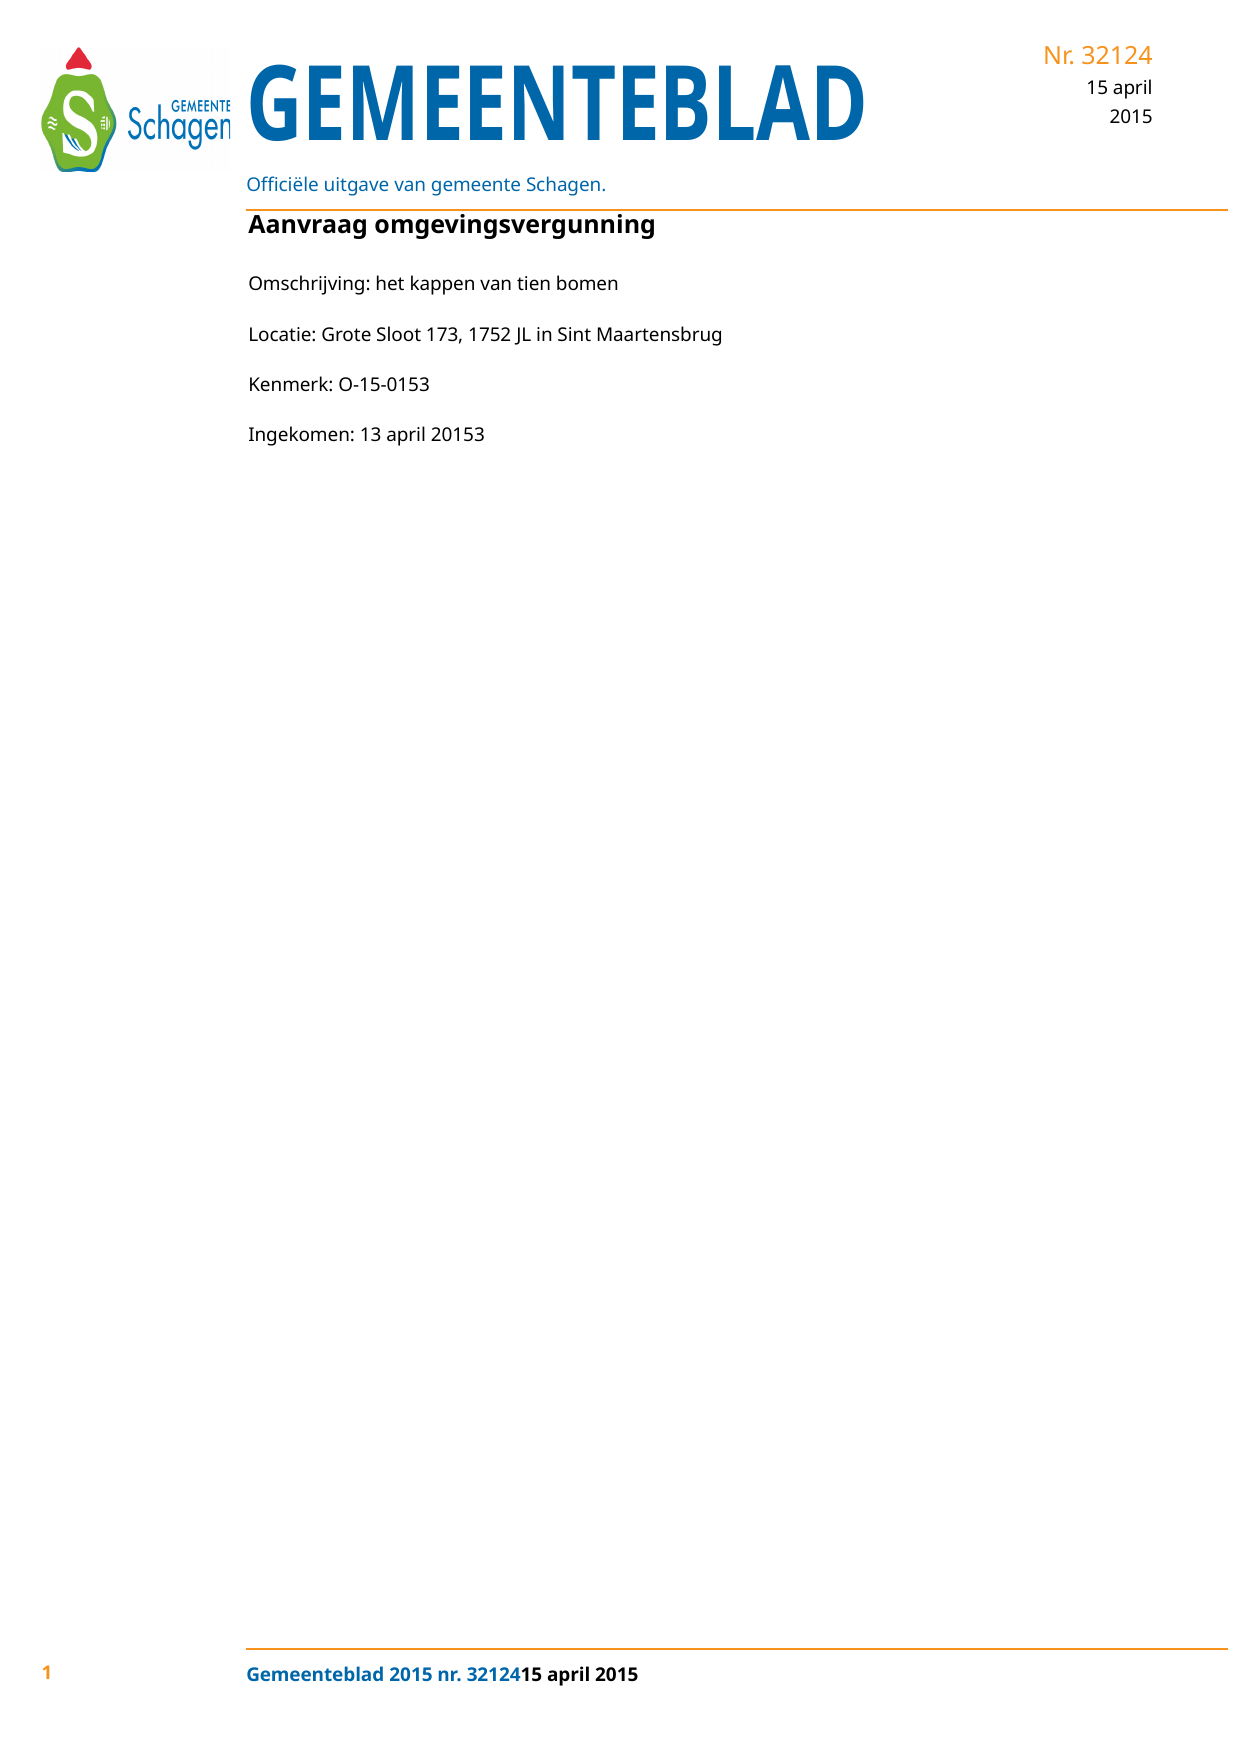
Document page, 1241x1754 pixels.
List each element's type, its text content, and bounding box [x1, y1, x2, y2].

text Locatie: Grote Sloot 173, 1752 JL in Sint Maartensbrug [248, 321, 1152, 346]
text Aanvraag omgevingsvergunning [248, 211, 1152, 241]
text Kenmerk: O-15-0153 [248, 371, 1152, 397]
text Ingekomen: 13 april 20153 [248, 422, 1152, 447]
text Omschrijving: het kappen van tien bomen [248, 270, 1152, 296]
picture [41, 47, 231, 172]
